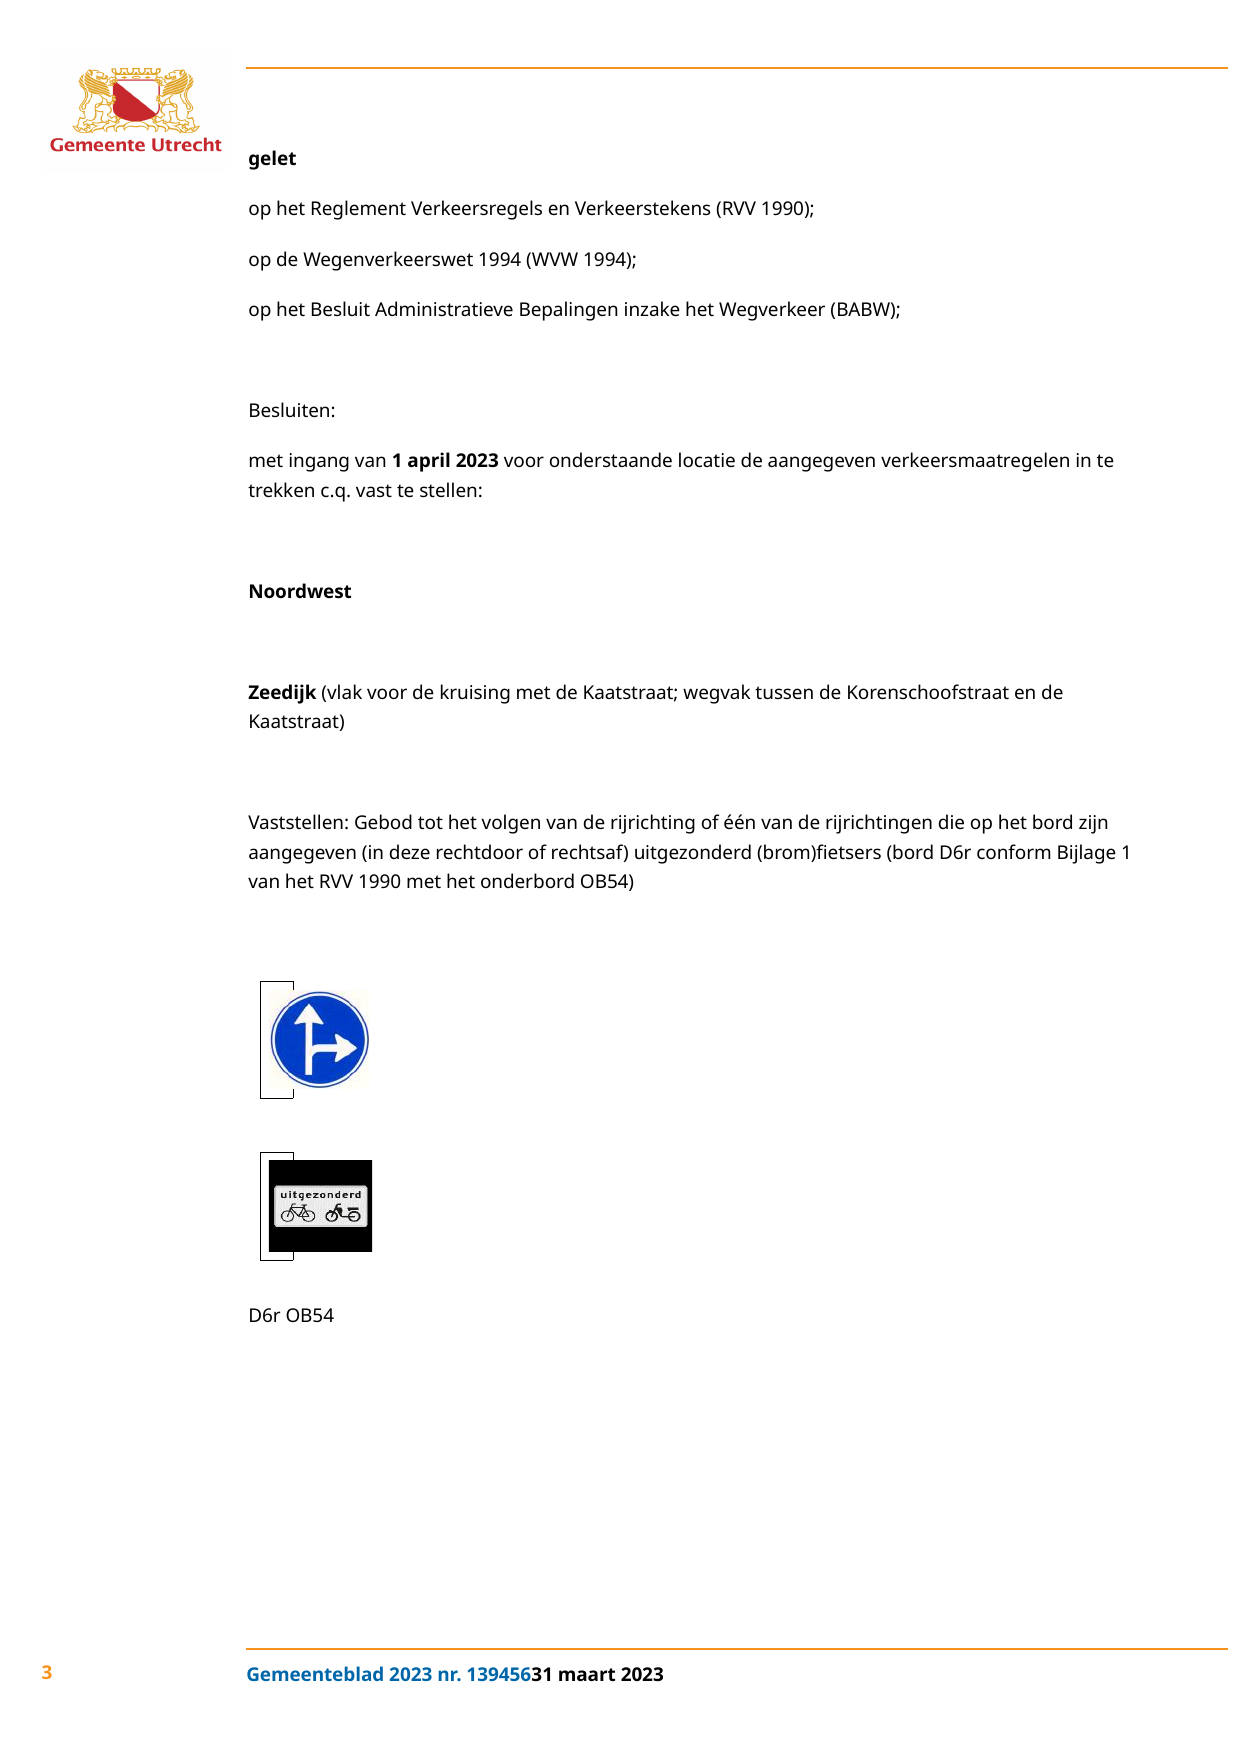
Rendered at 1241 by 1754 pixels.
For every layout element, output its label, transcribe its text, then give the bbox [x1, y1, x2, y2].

picture [41, 47, 231, 172]
text op het Besluit Administratieve Bepalingen inzake het Wegverkeer (BABW); [248, 296, 1152, 322]
text D6r OB54 [248, 1302, 1152, 1328]
picture [268, 990, 370, 1089]
text Vaststellen: Gebod tot het volgen van de rijrichting of één van de rijrichtingen die op het bord zijn aangegeven (in deze rechtdoor of rechtsaf) uitgezonderd (brom)fietsers (bord D6r conform Bijlage 1 van het RVV 1990 met het onderbord OB54) [248, 809, 1152, 894]
text Noordwest [248, 578, 1152, 604]
text gelet [248, 145, 1152, 171]
text met ingang van 1 april 2023 voor onderstaande locatie de aangegeven verkeersmaatregelen in te trekken c.q. vast te stellen: [248, 448, 1152, 503]
picture [268, 1160, 373, 1252]
text op het Reglement Verkeersregels en Verkeerstekens (RVV 1990); [248, 196, 1152, 221]
text Besluiten: [248, 397, 1152, 423]
text Zeedijk (vlak voor de kruising met de Kaatstraat; wegvak tussen de Korenschoofstraat en de Kaatstraat) [248, 679, 1152, 734]
text op de Wegenverkeerswet 1994 (WVW 1994); [248, 246, 1152, 272]
